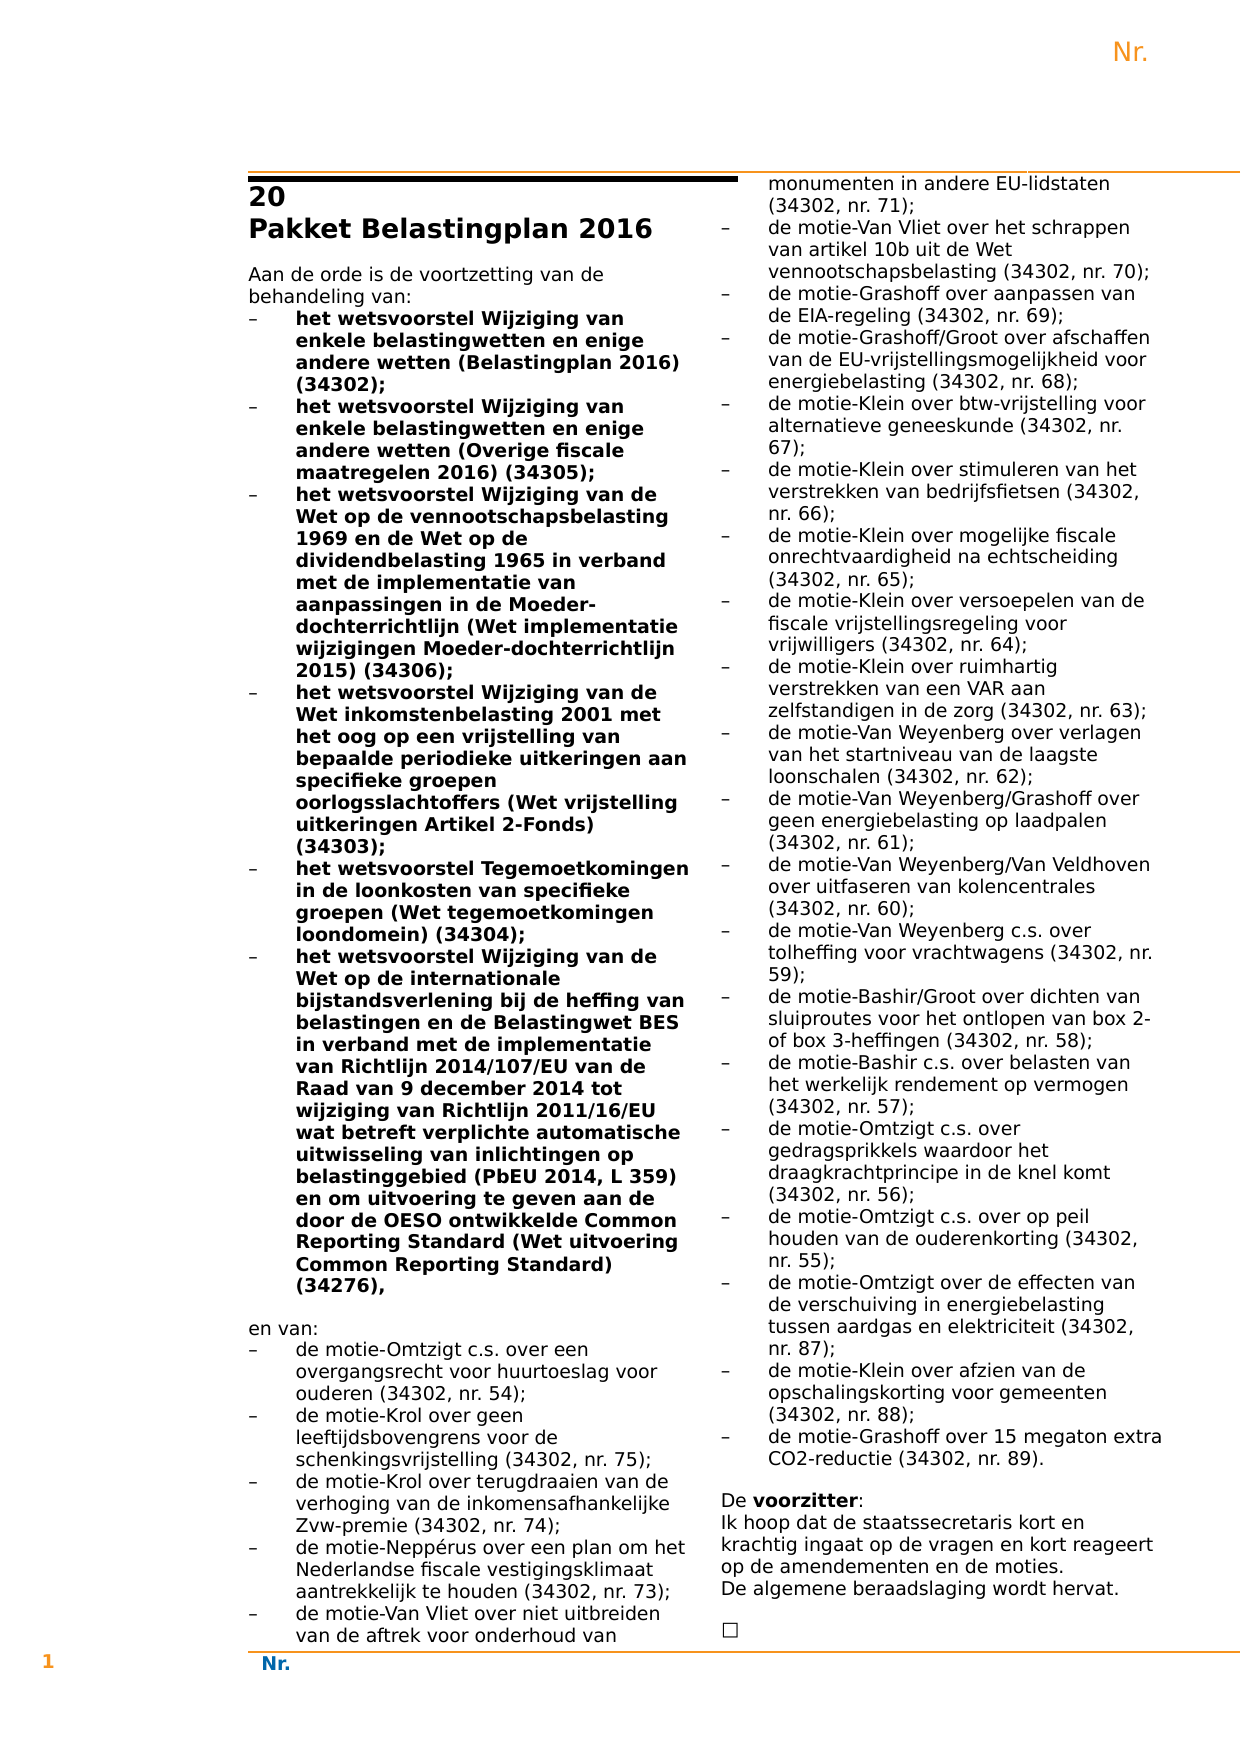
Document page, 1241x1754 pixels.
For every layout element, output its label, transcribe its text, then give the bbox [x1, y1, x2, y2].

text De algemene beraadslaging wordt hervat. [721, 1577, 1163, 1599]
text Aan de orde is de voortzetting van de behandeling van: [248, 264, 691, 308]
list de motie-Van Weyenberg over verlagen van het startniveau van de laagste loonschalen (34302, nr. 62); [721, 722, 1163, 788]
list de motie-Grashoff over aanpassen van de EIA-regeling (34302, nr. 69); [721, 283, 1163, 327]
list de motie-Van Vliet over het schrappen van artikel 10b uit de Wet vennootschapsbelasting (34302, nr. 70); [721, 217, 1163, 283]
text ⬜ [721, 1619, 1163, 1641]
list de motie-Van Weyenberg c.s. over tolheffing voor vrachtwagens (34302, nr. 59); [721, 920, 1163, 986]
title 20 Pakket Belastingplan 2016 [248, 182, 691, 244]
list de motie-Klein over ruimhartig verstrekken van een VAR aan zelfstandigen in de zorg (34302, nr. 63); [721, 656, 1163, 722]
list de motie-Van Weyenberg/Grashoff over geen energiebelasting op laadpalen (34302, nr. 61); [721, 788, 1163, 854]
list de motie-Omtzigt c.s. over gedragsprikkels waardoor het draagkrachtprincipe in de knel komt (34302, nr. 56); [721, 1118, 1163, 1206]
text en van: [248, 1317, 691, 1339]
list de motie-Omtzigt c.s. over een overgangsrecht voor huurtoeslag voor ouderen (34302, nr. 54); [248, 1339, 691, 1405]
list de motie-Omtzigt over de effecten van de verschuiving in energiebelasting tussen aardgas en elektriciteit (34302, nr. 87); [721, 1272, 1163, 1360]
list de motie-Bashir c.s. over belasten van het werkelijk rendement op vermogen (34302, nr. 57); [721, 1052, 1163, 1118]
list het wetsvoorstel Wijziging van enkele belastingwetten en enige andere wetten (Overige fiscale maatregelen 2016) (34305); [248, 396, 691, 484]
list het wetsvoorstel Wijziging van de Wet inkomstenbelasting 2001 met het oog op een vrijstelling van bepaalde periodieke uitkeringen aan specifieke groepen oorlogsslachtoffers (Wet vrijstelling uitkeringen Artikel 2-Fonds) (34303); [248, 682, 691, 858]
list de motie-Grashoff/Groot over afschaffen van de EU-vrijstellingsmogelijkheid voor energiebelasting (34302, nr. 68); [721, 327, 1163, 393]
text De voorzitter: [721, 1489, 1163, 1512]
list de motie-Klein over versoepelen van de fiscale vrijstellingsregeling voor vrijwilligers (34302, nr. 64); [721, 590, 1163, 656]
list het wetsvoorstel Wijziging van enkele belastingwetten en enige andere wetten (Belastingplan 2016) (34302); [248, 308, 691, 396]
list het wetsvoorstel Wijziging van de Wet op de vennootschapsbelasting 1969 en de Wet op de dividendbelasting 1965 in verband met de implementatie van aanpassingen in de Moeder-dochterrichtlijn (Wet implementatie wijzigingen Moeder-dochterrichtlijn 2015) (34306); [248, 484, 691, 682]
list de motie-Klein over stimuleren van het verstrekken van bedrijfsfietsen (34302, nr. 66); [721, 458, 1163, 524]
text Ik hoop dat de staatssecretaris kort en krachtig ingaat op de vragen en kort reageert op de amendementen en de moties. [721, 1512, 1163, 1577]
list de motie-Klein over btw-vrijstelling voor alternatieve geneeskunde (34302, nr. 67); [721, 393, 1163, 458]
list monumenten in andere EU-lidstaten (34302, nr. 71); [721, 173, 1163, 217]
list de motie-Omtzigt c.s. over op peil houden van de ouderenkorting (34302, nr. 55); [721, 1206, 1163, 1272]
list de motie-Krol over geen leeftijdsbovengrens voor de schenkingsvrijstelling (34302, nr. 75); [248, 1405, 691, 1471]
list de motie-Klein over afzien van de opschalingskorting voor gemeenten (34302, nr. 88); [721, 1360, 1163, 1426]
list de motie-Van Weyenberg/Van Veldhoven over uitfaseren van kolencentrales (34302, nr. 60); [721, 854, 1163, 920]
list de motie-Neppérus over een plan om het Nederlandse fiscale vestigingsklimaat aantrekkelijk te houden (34302, nr. 73); [248, 1537, 691, 1603]
list de motie-Bashir/Groot over dichten van sluiproutes voor het ontlopen van box 2- of box 3-heffingen (34302, nr. 58); [721, 986, 1163, 1052]
list de motie-Krol over terugdraaien van de verhoging van de inkomensafhankelijke Zvw-premie (34302, nr. 74); [248, 1471, 691, 1537]
list het wetsvoorstel Tegemoetkomingen in de loonkosten van specifieke groepen (Wet tegemoetkomingen loondomein) (34304); [248, 858, 691, 946]
list de motie-Klein over mogelijke fiscale onrechtvaardigheid na echtscheiding (34302, nr. 65); [721, 524, 1163, 590]
list de motie-Van Vliet over niet uitbreiden van de aftrek voor onderhoud van [248, 1603, 691, 1647]
list de motie-Grashoff over 15 megaton extra CO2-reductie (34302, nr. 89). [721, 1426, 1163, 1469]
list het wetsvoorstel Wijziging van de Wet op de internationale bijstandsverlening bij de heffing van belastingen en de Belastingwet BES in verband met de implementatie van Richtlijn 2014/107/EU van de Raad van 9 december 2014 tot wijziging van Richtlijn 2011/16/EU wat betreft verplichte automatische uitwisseling van inlichtingen op belastinggebied (PbEU 2014, L 359) en om uitvoering te geven aan de door de OESO ontwikkelde Common Reporting Standard (Wet uitvoering Common Reporting Standard) (34276), [248, 946, 691, 1297]
